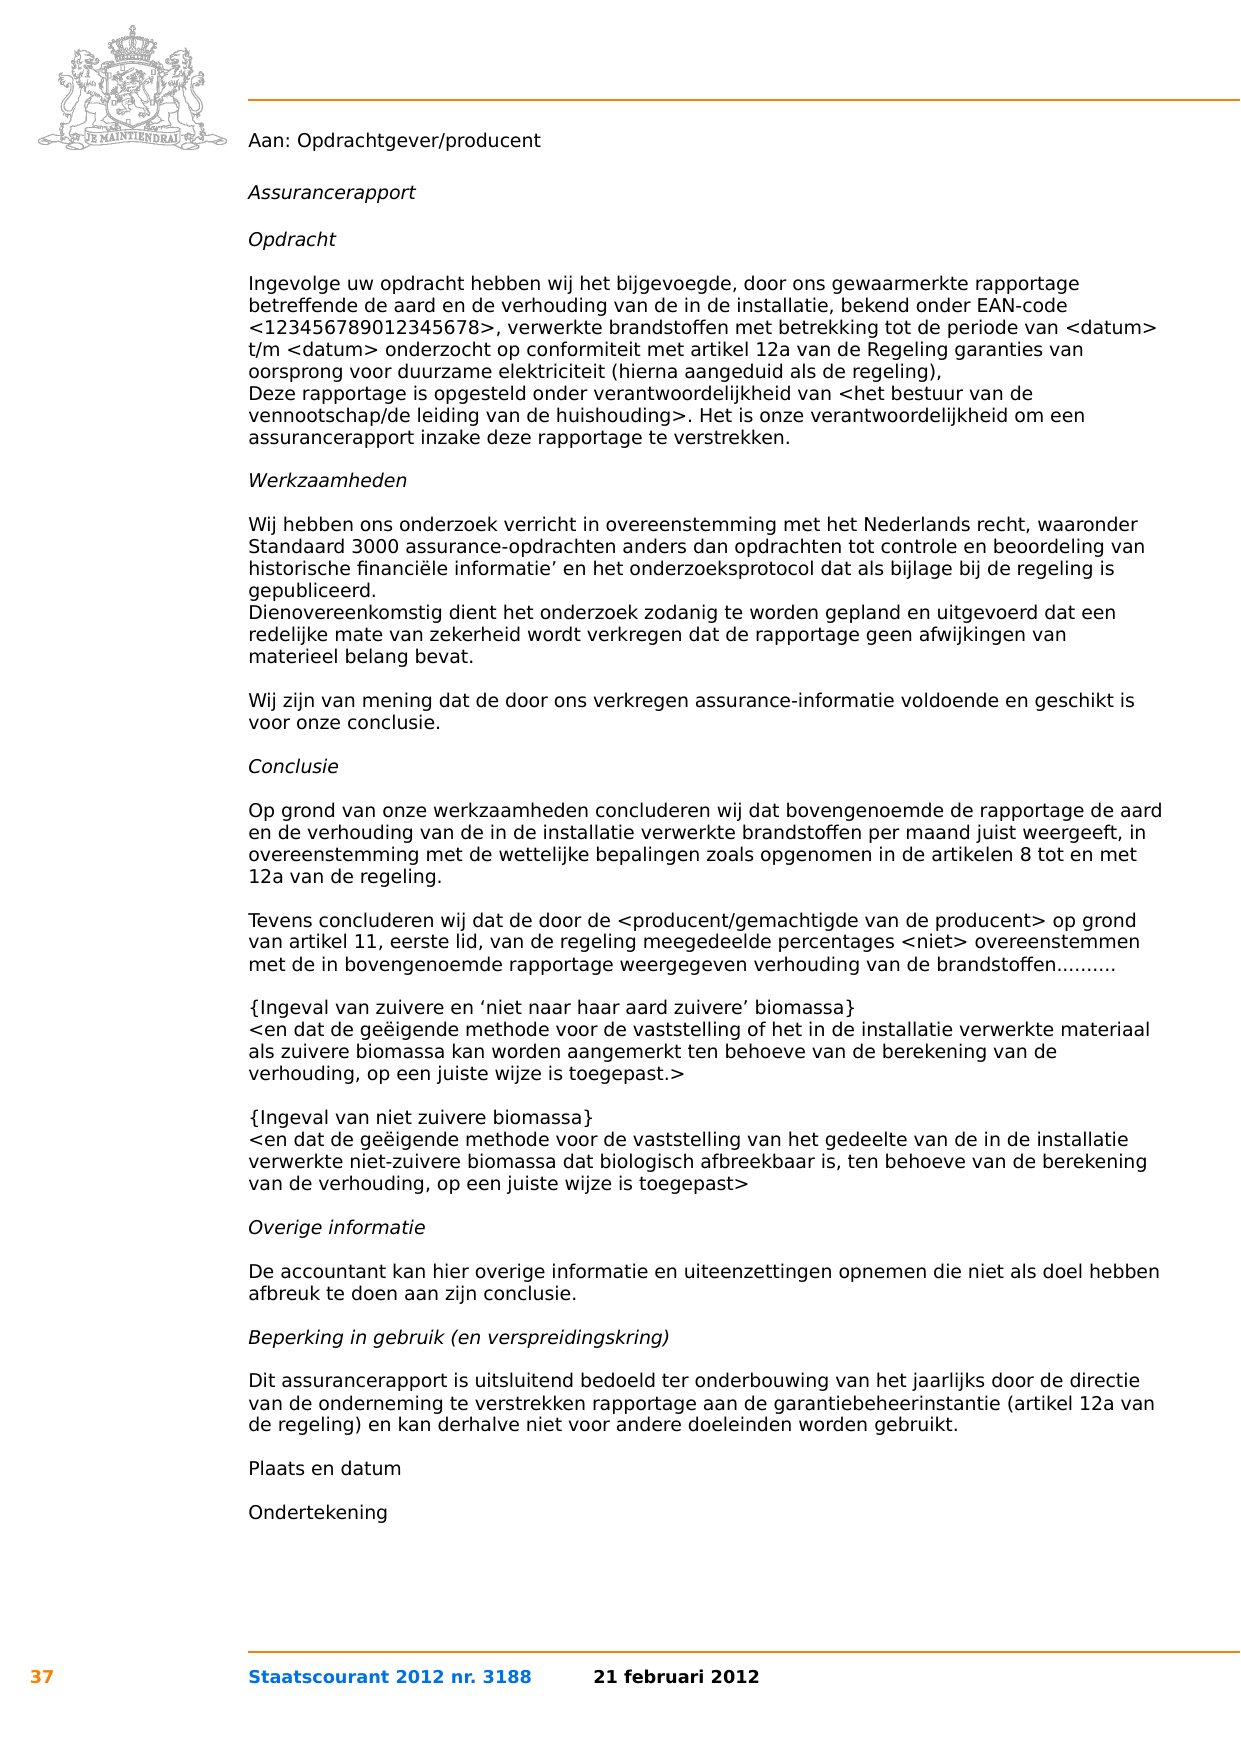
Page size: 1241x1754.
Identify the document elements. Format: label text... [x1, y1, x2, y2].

text Plaats en datum [248, 1458, 1163, 1480]
text <en dat de geëigende methode voor de vaststelling van het gedeelte van de in de installatie verwerkte niet-zuivere biomassa dat biologisch afbreekbaar is, ten behoeve van de berekening van de verhouding, op een juiste wijze is toegepast> [248, 1129, 1163, 1195]
text Wij hebben ons onderzoek verricht in overeenstemming met het Nederlands recht, waaronder Standaard 3000 assurance-opdrachten anders dan opdrachten tot controle en beoordeling van historische financiële informatie’ en het onderzoeksprotocol dat als bijlage bij de regeling is gepubliceerd. [248, 514, 1163, 602]
text Ingevolge uw opdracht hebben wij het bijgevoegde, door ons gewaarmerkte rapportage betreffende de aard en de verhouding van de in de installatie, bekend onder EAN-code <123456789012345678>, verwerkte brandstoffen met betrekking tot de periode van <datum> t/m <datum> onderzocht op conformiteit met artikel 12a van de Regeling garanties van oorsprong voor duurzame elektriciteit (hierna aangeduid als de regeling), [248, 273, 1163, 383]
text Deze rapportage is opgesteld onder verantwoordelijkheid van <het bestuur van de vennootschap/de leiding van de huishouding>. Het is onze verantwoordelijkheid om een assurancerapport inzake deze rapportage te verstrekken. [248, 383, 1163, 448]
subtitle Overige informatie [248, 1217, 1163, 1239]
text Dit assurancerapport is uitsluitend bedoeld ter onderbouwing van het jaarlijks door de directie van de onderneming te verstrekken rapportage aan de garantiebeheerinstantie (artikel 12a van de regeling) en kan derhalve niet voor andere doeleinden worden gebruikt. [248, 1370, 1163, 1436]
text <en dat de geëigende methode voor de vaststelling of het in de installatie verwerkte materiaal als zuivere biomassa kan worden aangemerkt ten behoeve van de berekening van de verhouding, op een juiste wijze is toegepast.> [248, 1019, 1163, 1085]
text Wij zijn van mening dat de door ons verkregen assurance-informatie voldoende en geschikt is voor onze conclusie. [248, 690, 1163, 734]
text De accountant kan hier overige informatie en uiteenzettingen opnemen die niet als doel hebben afbreuk te doen aan zijn conclusie. [248, 1261, 1163, 1305]
subtitle Assurancerapport [248, 182, 1163, 204]
picture [38, 25, 227, 150]
text Aan: Opdrachtgever/producent [248, 130, 1163, 152]
text Ondertekening [248, 1502, 1163, 1524]
text Dienovereenkomstig dient het onderzoek zodanig te worden gepland en uitgevoerd dat een redelijke mate van zekerheid wordt verkregen dat de rapportage geen afwijkingen van materieel belang bevat. [248, 602, 1163, 668]
subtitle Beperking in gebruik (en verspreidingskring) [248, 1327, 1163, 1348]
subtitle Werkzaamheden [248, 470, 1163, 492]
subtitle Opdracht [248, 229, 1163, 251]
text Tevens concluderen wij dat de door de <producent/gemachtigde van de producent> op grond van artikel 11, eerste lid, van de regeling meegedeelde percentages <niet> overeenstemmen met de in bovengenoemde rapportage weergegeven verhouding van de brandstoffen.......... [248, 909, 1163, 975]
text Op grond van onze werkzaamheden concluderen wij dat bovengenoemde de rapportage de aard en de verhouding van de in de installatie verwerkte brandstoffen per maand juist weergeeft, in overeenstemming met de wettelijke bepalingen zoals opgenomen in de artikelen 8 tot en met 12a van de regeling. [248, 800, 1163, 888]
subtitle Conclusie [248, 756, 1163, 778]
text {Ingeval van niet zuivere biomassa} [248, 1107, 1163, 1129]
text {Ingeval van zuivere en ‘niet naar haar aard zuivere’ biomassa} [248, 997, 1163, 1019]
